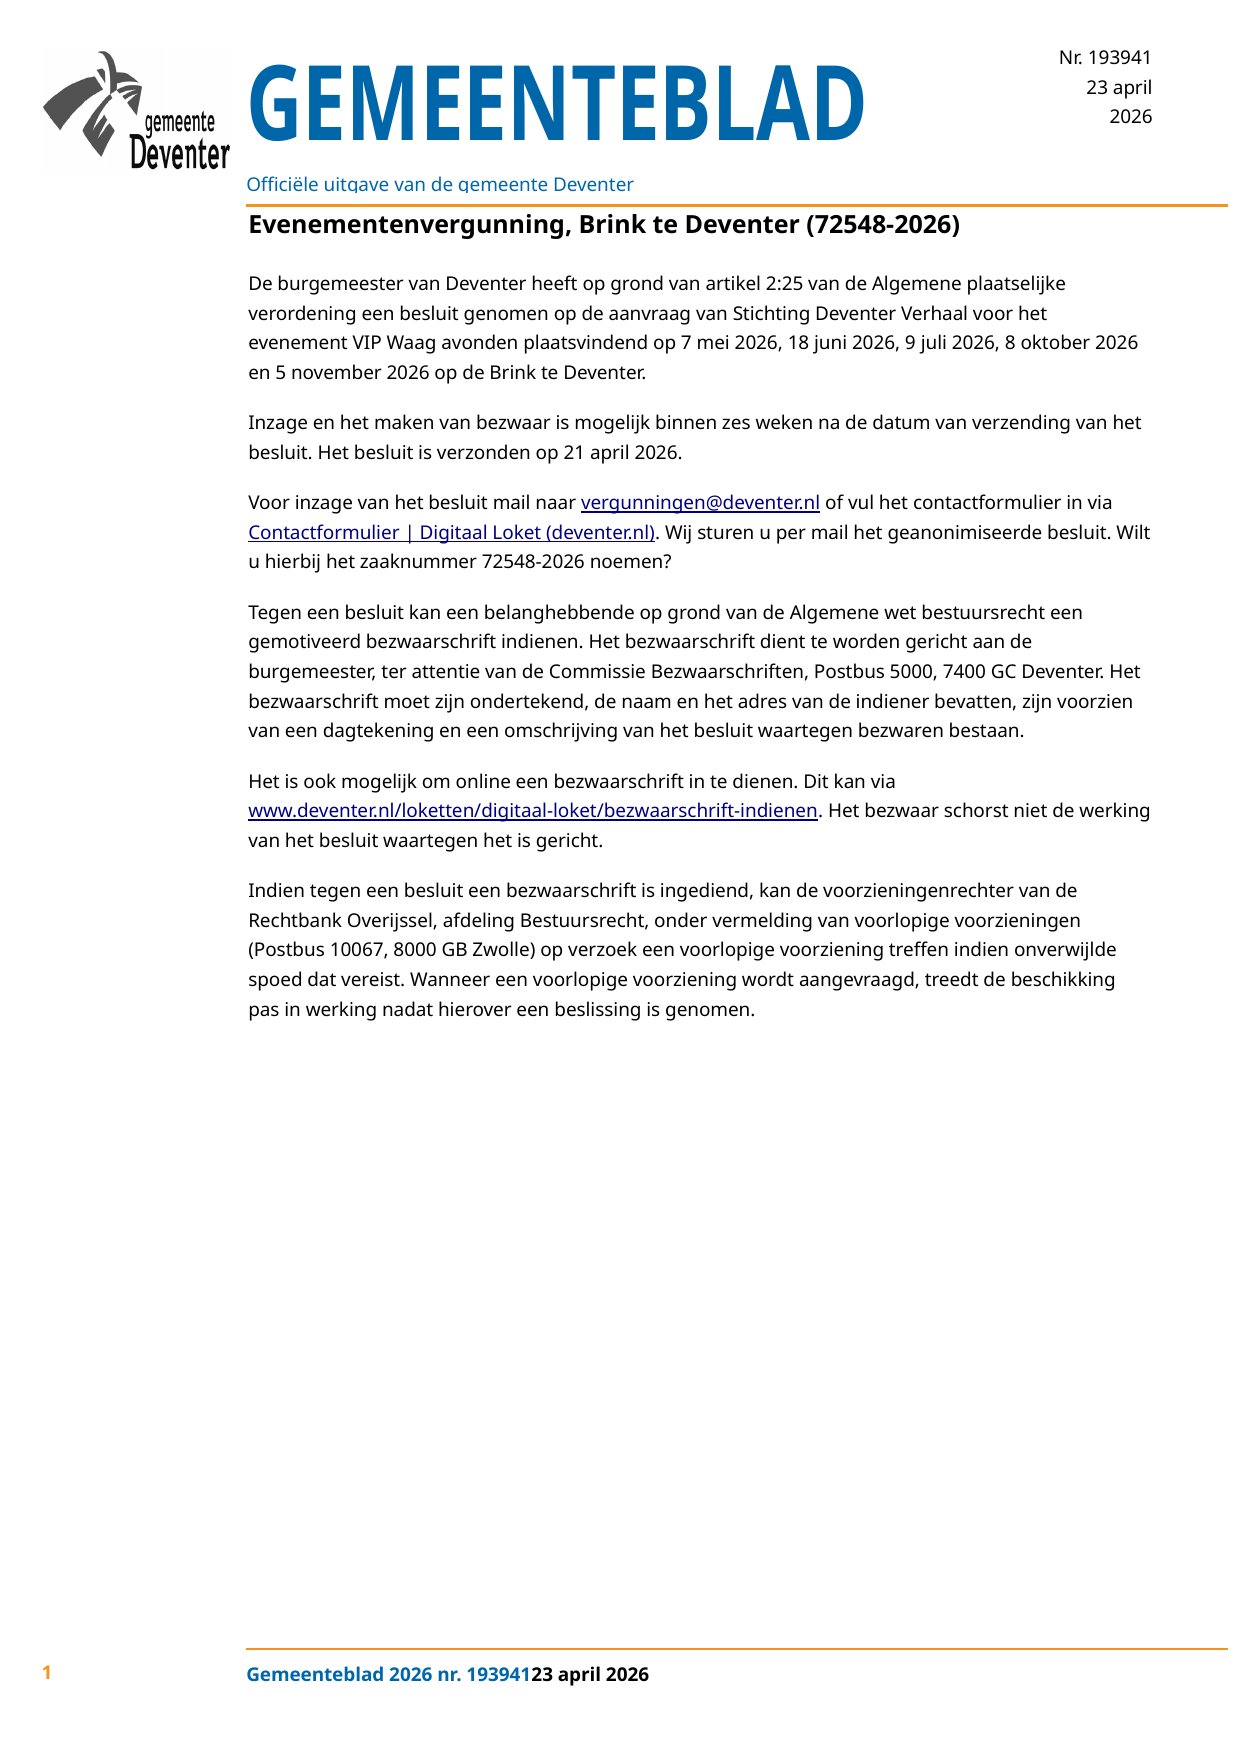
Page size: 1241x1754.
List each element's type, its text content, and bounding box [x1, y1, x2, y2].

text Indien tegen een besluit een bezwaarschrift is ingediend, kan de voorzieningenrechter van de Rechtbank Overijssel, afdeling Bestuursrecht, onder vermelding van voorlopige voorzieningen (Postbus 10067, 8000 GB Zwolle) op verzoek een voorlopige voorziening treffen indien onverwijlde spoed dat vereist. Wanneer een voorlopige voorziening wordt aangevraagd, treedt de beschikking pas in werking nadat hierover een beslissing is genomen. [248, 877, 1152, 1021]
text Evenementenvergunning, Brink te Deventer (72548-2026) [248, 207, 1152, 241]
text De burgemeester van Deventer heeft op grond van artikel 2:25 van de Algemene plaatselijke verordening een besluit genomen op de aanvraag van Stichting Deventer Verhaal voor het evenement VIP Waag avonden plaatsvindend op 7 mei 2026, 18 juni 2026, 9 juli 2026, 8 oktober 2026 en 5 november 2026 op de Brink te Deventer. [248, 270, 1152, 385]
text Tegen een besluit kan een belanghebbende op grond van de Algemene wet bestuursrecht een gemotiveerd bezwaarschrift indienen. Het bezwaarschrift dient te worden gericht aan de burgemeester, ter attentie van de Commissie Bezwaarschriften, Postbus 5000, 7400 GC Deventer. Het bezwaarschrift moet zijn ondertekend, de naam en het adres van de indiener bevatten, zijn voorzien van een dagtekening en een omschrijving van het besluit waartegen bezwaren bestaan. [248, 599, 1152, 743]
text Het is ook mogelijk om online een bezwaarschrift in te dienen. Dit kan via www.deventer.nl/loketten/digitaal-loket/bezwaarschrift-indienen. Het bezwaar schorst niet de werking van het besluit waartegen het is gericht. [248, 768, 1152, 853]
picture [41, 47, 231, 172]
text Inzage en het maken van bezwaar is mogelijk binnen zes weken na de datum van verzending van het besluit. Het besluit is verzonden op 21 april 2026. [248, 409, 1152, 465]
text Voor inzage van het besluit mail naar vergunningen@deventer.nl of vul het contactformulier in via Contactformulier | Digitaal Loket (deventer.nl). Wij sturen u per mail het geanonimiseerde besluit. Wilt u hierbij het zaaknummer 72548-2026 noemen? [248, 489, 1152, 574]
